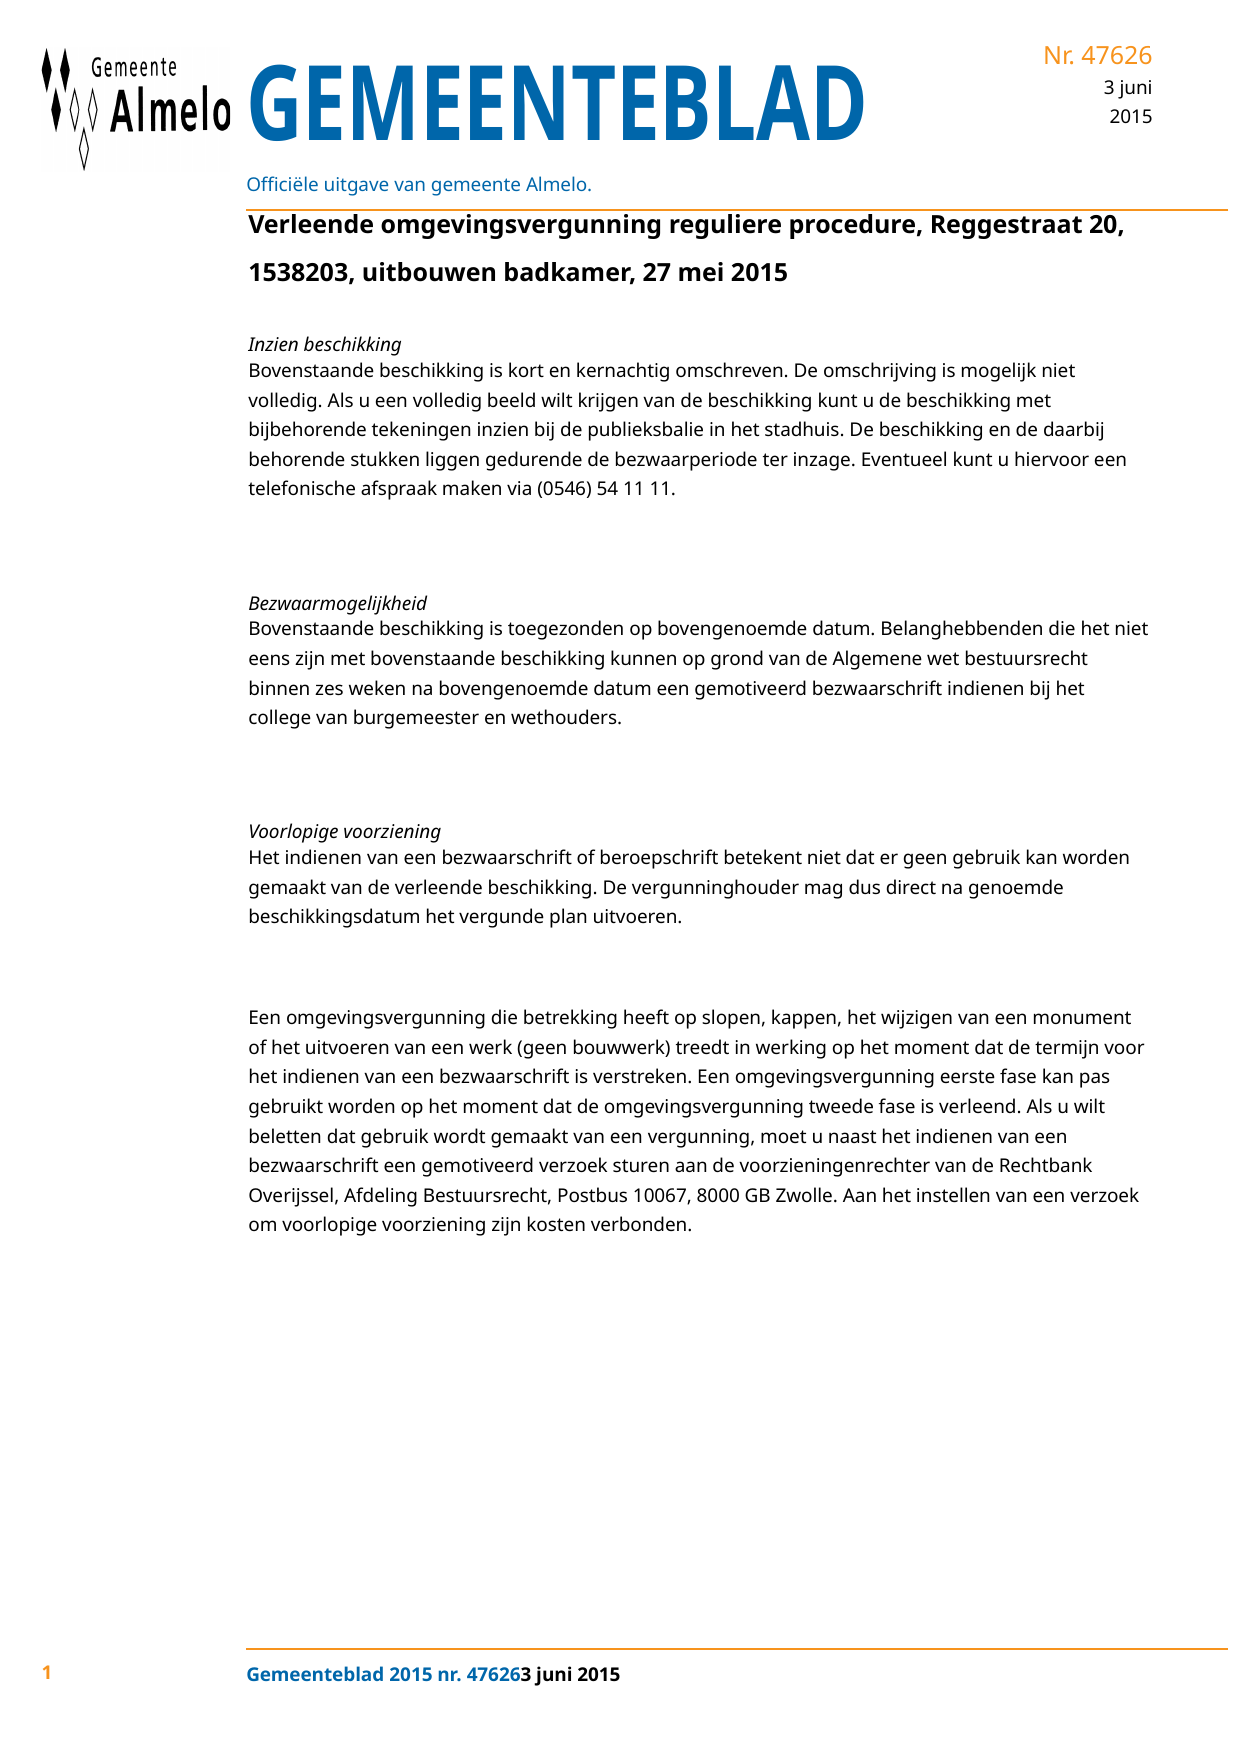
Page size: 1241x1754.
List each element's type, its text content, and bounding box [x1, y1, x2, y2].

text Een omgevingsvergunning die betrekking heeft op slopen, kappen, het wijzigen van een monument of het uitvoeren van een werk (geen bouwwerk) treedt in werking op het moment dat de termijn voor het indienen van een bezwaarschrift is verstreken. Een omgevingsvergunning eerste fase kan pas gebruikt worden op het moment dat de omgevingsvergunning tweede fase is verleend. Als u wilt beletten dat gebruik wordt gemaakt van een vergunning, moet u naast het indienen van een bezwaarschrift een gemotiveerd verzoek sturen aan de voorzieningenrechter van de Rechtbank Overijssel, Afdeling Bestuursrecht, Postbus 10067, 8000 GB Zwolle. Aan het instellen van een verzoek om voorlopige voorziening zijn kosten verbonden. [248, 1004, 1152, 1237]
text Voorlopige voorziening [248, 819, 1152, 844]
text Verleende omgevingsvergunning reguliere procedure, Reggestraat 20, 1538203, uitbouwen badkamer, 27 mei 2015 [248, 211, 1152, 288]
text Bovenstaande beschikking is kort en kernachtig omschreven. De omschrijving is mogelijk niet volledig. Als u een volledig beeld wilt krijgen van de beschikking kunt u de beschikking met bijbehorende tekeningen inzien bij de publieksbalie in het stadhuis. De beschikking en de daarbij behorende stukken liggen gedurende de bezwaarperiode ter inzage. Eventueel kunt u hiervoor een telefonische afspraak maken via (0546) 54 11 11. [248, 357, 1152, 501]
picture [41, 47, 231, 172]
text Het indienen van een bezwaarschrift of beroepschrift betekent niet dat er geen gebruik kan worden gemaakt van de verleende beschikking. De vergunninghouder mag dus direct na genoemde beschikkingsdatum het vergunde plan uitvoeren. [248, 844, 1152, 929]
text Bezwaarmogelijkheid [248, 590, 1152, 616]
text Inzien beschikking [248, 331, 1152, 357]
text Bovenstaande beschikking is toegezonden op bovengenoemde datum. Belanghebbenden die het niet eens zijn met bovenstaande beschikking kunnen op grond van de Algemene wet bestuursrecht binnen zes weken na bovengenoemde datum een gemotiveerd bezwaarschrift indienen bij het college van burgemeester en wethouders. [248, 616, 1152, 730]
